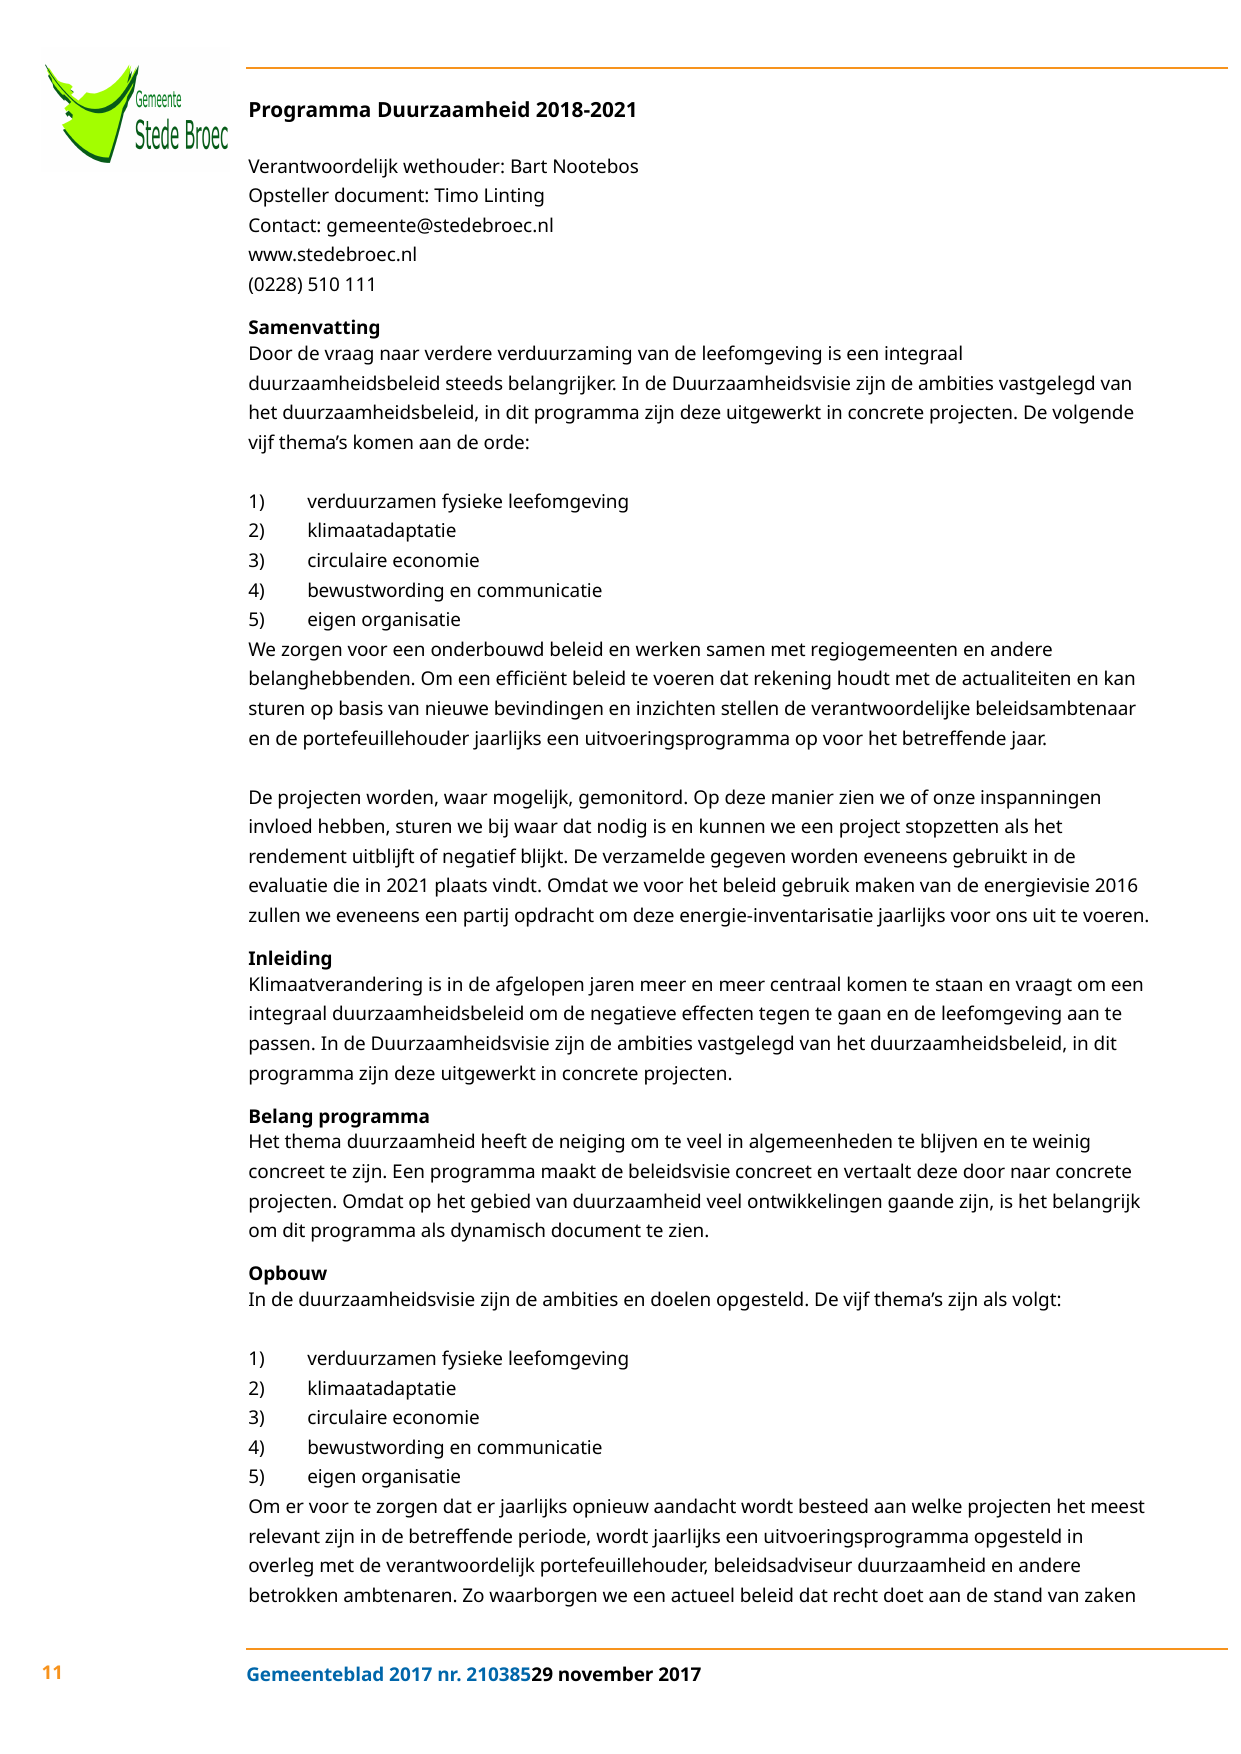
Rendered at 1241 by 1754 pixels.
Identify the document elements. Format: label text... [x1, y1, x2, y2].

list verduurzamen fysieke leefomgeving [248, 488, 1152, 514]
text Opbouw [248, 1261, 1152, 1286]
text Programma Duurzaamheid 2018-2021 [248, 95, 1152, 123]
text Klimaatverandering is in de afgelopen jaren meer en meer centraal komen te staan en vraagt om een integraal duurzaamheidsbeleid om de negatieve effecten tegen te gaan en de leefomgeving aan te passen. In de Duurzaamheidsvisie zijn de ambities vastgelegd van het duurzaamheidsbeleid, in dit programma zijn deze uitgewerkt in concrete projecten. [248, 971, 1152, 1086]
text Belang programma [248, 1103, 1152, 1129]
list circulaire economie [248, 1404, 1152, 1430]
text Door de vraag naar verdere verduurzaming van de leefomgeving is een integraal duurzaamheidsbeleid steeds belangrijker. In de Duurzaamheidsvisie zijn de ambities vastgelegd van het duurzaamheidsbeleid, in dit programma zijn deze uitgewerkt in concrete projecten. De volgende vijf thema’s komen aan de orde: [248, 340, 1152, 454]
text We zorgen voor een onderbouwd beleid en werken samen met regiogemeenten en andere belanghebbenden. Om een efficiënt beleid te voeren dat rekening houdt met de actualiteiten en kan sturen op basis van nieuwe bevindingen en inzichten stellen de verantwoordelijke beleidsambtenaar en de portefeuillehouder jaarlijks een uitvoeringsprogramma op voor het betreffende jaar. [248, 636, 1152, 750]
text Verantwoordelijk wethouder: Bart Nootebos [248, 153, 1152, 179]
list bewustwording en communicatie [248, 577, 1152, 602]
list klimaatadaptatie [248, 1375, 1152, 1401]
list circulaire economie [248, 547, 1152, 573]
picture [41, 47, 231, 172]
text (0228) 510 111 [248, 271, 1152, 297]
text Om er voor te zorgen dat er jaarlijks opnieuw aandacht wordt besteed aan welke projecten het meest relevant zijn in de betreffende periode, wordt jaarlijks een uitvoeringsprogramma opgesteld in overleg met de verantwoordelijk portefeuillehouder, beleidsadviseur duurzaamheid en andere betrokken ambtenaren. Zo waarborgen we een actueel beleid dat recht doet aan de stand van zaken [248, 1493, 1152, 1608]
list bewustwording en communicatie [248, 1434, 1152, 1460]
list verduurzamen fysieke leefomgeving [248, 1345, 1152, 1371]
text www.stedebroec.nl [248, 242, 1152, 267]
list klimaatadaptatie [248, 518, 1152, 543]
text Opsteller document: Timo Linting [248, 182, 1152, 208]
text Inleiding [248, 945, 1152, 971]
text De projecten worden, waar mogelijk, gemonitord. Op deze manier zien we of onze inspanningen invloed hebben, sturen we bij waar dat nodig is en kunnen we een project stopzetten als het rendement uitblijft of negatief blijkt. De verzamelde gegeven worden eveneens gebruikt in de evaluatie die in 2021 plaats vindt. Omdat we voor het beleid gebruik maken van de energievisie 2016 zullen we eveneens een partij opdracht om deze energie-inventarisatie jaarlijks voor ons uit te voeren. [248, 784, 1152, 928]
text Contact: gemeente@stedebroec.nl [248, 212, 1152, 238]
list eigen organisatie [248, 1464, 1152, 1489]
text Het thema duurzaamheid heeft de neiging om te veel in algemeenheden te blijven en te weinig concreet te zijn. Een programma maakt de beleidsvisie concreet en vertaalt deze door naar concrete projecten. Omdat op het gebied van duurzaamheid veel ontwikkelingen gaande zijn, is het belangrijk om dit programma als dynamisch document te zien. [248, 1129, 1152, 1243]
text Samenvatting [248, 314, 1152, 340]
text In de duurzaamheidsvisie zijn de ambities en doelen opgesteld. De vijf thema’s zijn als volgt: [248, 1286, 1152, 1312]
list eigen organisatie [248, 606, 1152, 632]
